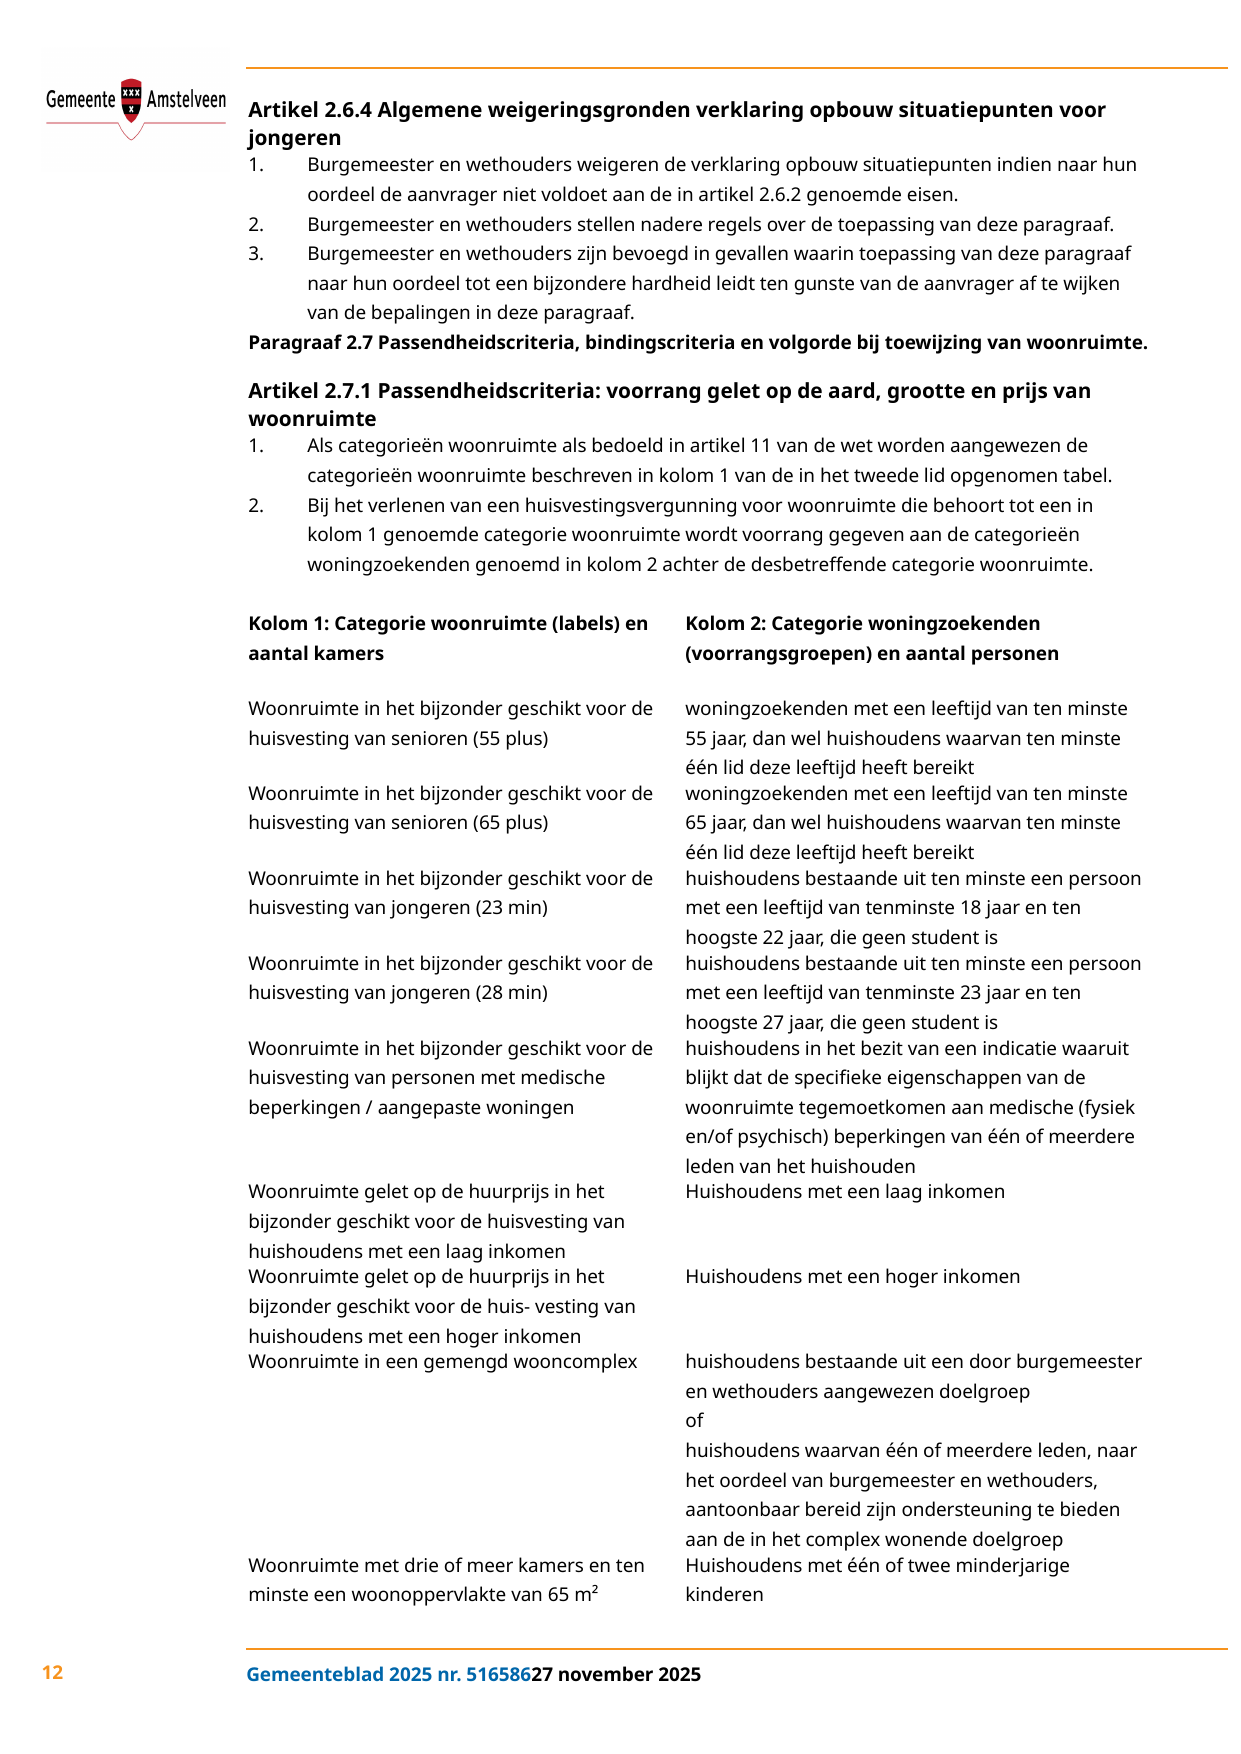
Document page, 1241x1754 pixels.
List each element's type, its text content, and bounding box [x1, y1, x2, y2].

table_cell Woonruimte met drie of meer kamers en ten minste een woonoppervlakte van 65 m² [248, 1552, 685, 1607]
table_cell huishoudens in het bezit van een indicatie waaruit blijkt dat de specifieke eigenschappen van de woonruimte tegemoetkomen aan medische (fysiek en/of psychisch) beperkingen van één of meerdere leden van het huishouden [685, 1035, 1152, 1179]
text Artikel 2.7.1 Passendheidscriteria: voorrang gelet op de aard, grootte en prijs van woonruimte [248, 376, 1152, 433]
table_cell Woonruimte in een gemengd wooncomplex [248, 1349, 685, 1552]
table_cell woningzoekenden met een leeftijd van ten minste 65 jaar, dan wel huishoudens waarvan ten minste één lid deze leeftijd heeft bereikt [685, 780, 1152, 865]
table_cell Huishoudens met een laag inkomen [685, 1179, 1152, 1264]
list Burgemeester en wethouders stellen nadere regels over de toepassing van deze paragraaf. [248, 211, 1152, 237]
table_cell Woonruimte in het bijzonder geschikt voor de huisvesting van senioren (55 plus) [248, 695, 685, 780]
table_cell huishoudens bestaande uit ten minste een persoon met een leeftijd van tenminste 23 jaar en ten hoogste 27 jaar, die geen student is [685, 950, 1152, 1035]
table_cell Woonruimte in het bijzonder geschikt voor de huisvesting van personen met medische beperkingen / aangepaste woningen [248, 1035, 685, 1179]
text Artikel 2.6.4 Algemene weigeringsgronden verklaring opbouw situatiepunten voor jongeren [248, 95, 1152, 152]
table_cell huishoudens bestaande uit een door burgemeester en wethouders aangewezen doelgroep of huishoudens waarvan één of meerdere leden, naar het oordeel van burgemeester en wethouders, aantoonbaar bereid zijn ondersteuning te bieden aan de in het complex wonende doelgroep [685, 1349, 1152, 1552]
list Als categorieën woonruimte als bedoeld in artikel 11 van de wet worden aangewezen de categorieën woonruimte beschreven in kolom 1 van de in het tweede lid opgenomen tabel. [248, 433, 1152, 488]
table_cell woningzoekenden met een leeftijd van ten minste 55 jaar, dan wel huishoudens waarvan ten minste één lid deze leeftijd heeft bereikt [685, 695, 1152, 780]
table_cell Woonruimte in het bijzonder geschikt voor de huisvesting van jongeren (23 min) [248, 865, 685, 950]
table_header Kolom 2: Categorie woningzoekenden (voorrangsgroepen) en aantal personen [685, 610, 1152, 695]
table_cell Huishoudens met één of twee minderjarige kinderen [685, 1552, 1152, 1607]
text Paragraaf 2.7 Passendheidscriteria, bindingscriteria en volgorde bij toewijzing van woonruimte. [248, 329, 1152, 355]
list Bij het verlenen van een huisvestingsvergunning voor woonruimte die behoort tot een in kolom 1 genoemde categorie woonruimte wordt voorrang gegeven aan de categorieën woningzoekenden genoemd in kolom 2 achter de desbetreffende categorie woonruimte. [248, 492, 1152, 577]
table_cell Woonruimte in het bijzonder geschikt voor de huisvesting van jongeren (28 min) [248, 950, 685, 1035]
table_cell Woonruimte in het bijzonder geschikt voor de huisvesting van senioren (65 plus) [248, 780, 685, 865]
table_cell Woonruimte gelet op de huurprijs in het bijzonder geschikt voor de huis- vesting van huishoudens met een hoger inkomen [248, 1264, 685, 1348]
list Burgemeester en wethouders zijn bevoegd in gevallen waarin toepassing van deze paragraaf naar hun oordeel tot een bijzondere hardheid leidt ten gunste van de aanvrager af te wijken van de bepalingen in deze paragraaf. [248, 240, 1152, 325]
table_header Kolom 1: Categorie woonruimte (labels) en aantal kamers [248, 610, 685, 695]
list Burgemeester en wethouders weigeren de verklaring opbouw situatiepunten indien naar hun oordeel de aanvrager niet voldoet aan de in artikel 2.6.2 genoemde eisen. [248, 152, 1152, 207]
table_cell huishoudens bestaande uit ten minste een persoon met een leeftijd van tenminste 18 jaar en ten hoogste 22 jaar, die geen student is [685, 865, 1152, 950]
table_cell Woonruimte gelet op de huurprijs in het bijzonder geschikt voor de huisvesting van huishoudens met een laag inkomen [248, 1179, 685, 1264]
table_cell Huishoudens met een hoger inkomen [685, 1264, 1152, 1348]
picture [41, 47, 231, 172]
